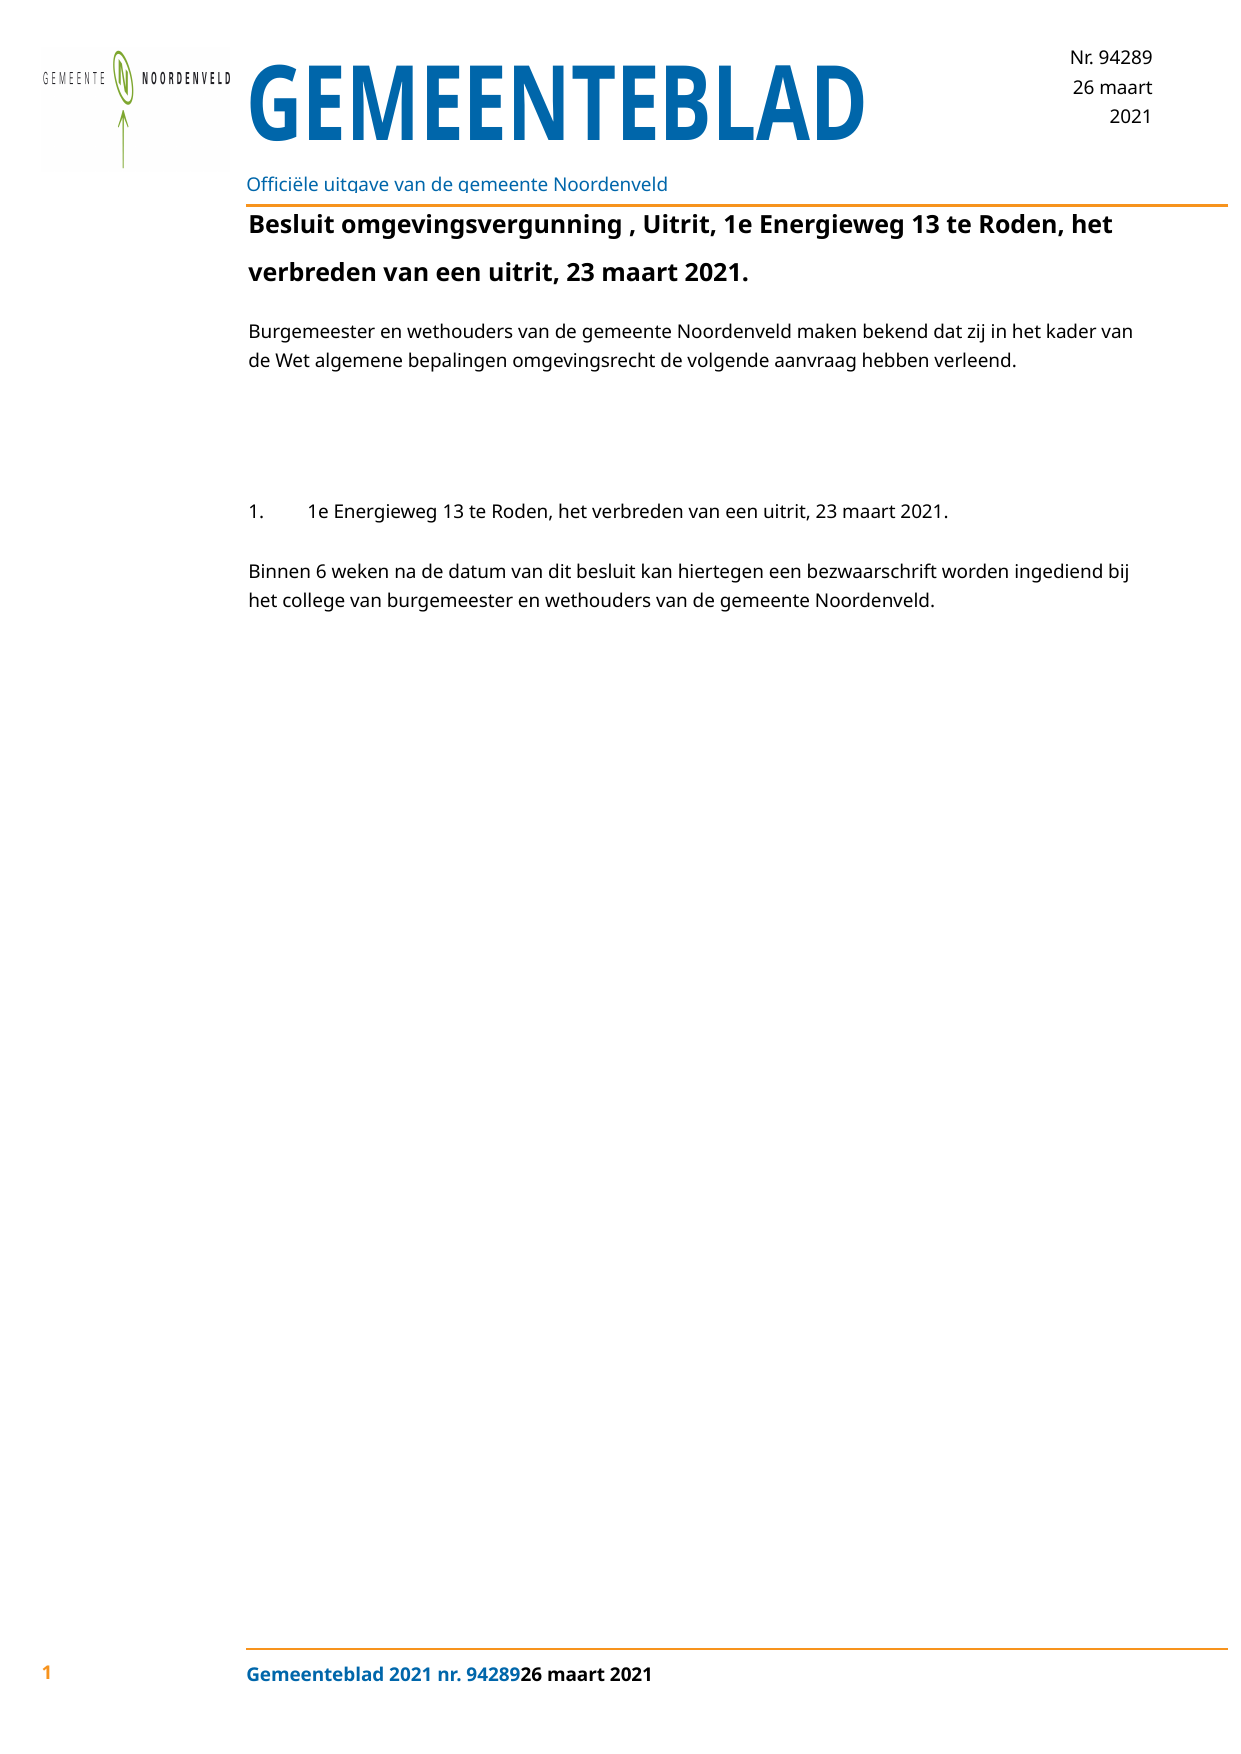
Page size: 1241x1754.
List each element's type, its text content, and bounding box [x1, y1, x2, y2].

text Besluit omgevingsvergunning , Uitrit, 1e Energieweg 13 te Roden, het verbreden van een uitrit, 23 maart 2021. [248, 207, 1152, 288]
picture [41, 47, 231, 172]
text Burgemeester en wethouders van de gemeente Noordenveld maken bekend dat zij in het kader van de Wet algemene bepalingen omgevingsrecht de volgende aanvraag hebben verleend. [248, 318, 1152, 373]
list 1e Energieweg 13 te Roden, het verbreden van een uitrit, 23 maart 2021. [248, 499, 1152, 524]
text Binnen 6 weken na de datum van dit besluit kan hiertegen een bezwaarschrift worden ingediend bij het college van burgemeester en wethouders van de gemeente Noordenveld. [248, 558, 1152, 613]
